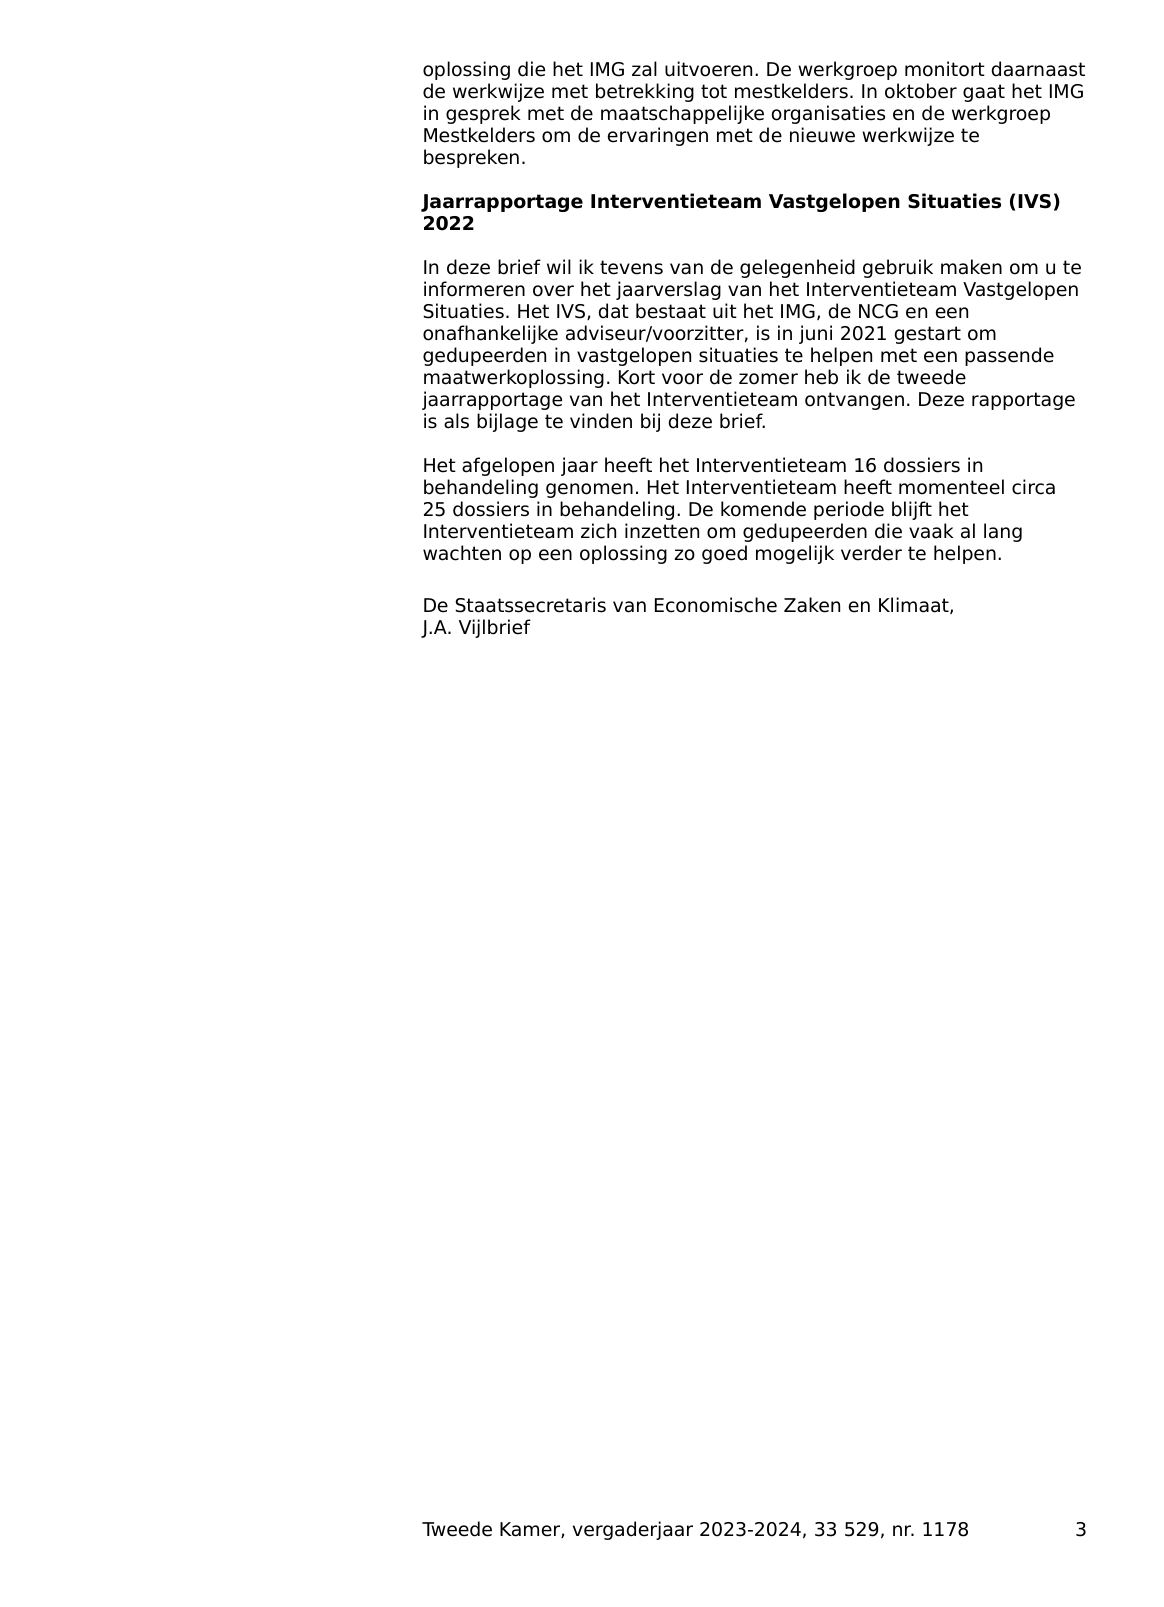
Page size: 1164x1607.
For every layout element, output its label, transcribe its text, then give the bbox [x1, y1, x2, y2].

text De Staatssecretaris van Economische Zaken en Klimaat, J.A. Vijlbrief [422, 595, 1087, 639]
text oplossing die het IMG zal uitvoeren. De werkgroep monitort daarnaast de werkwijze met betrekking tot mestkelders. In oktober gaat het IMG in gesprek met de maatschappelijke organisaties en de werkgroep Mestkelders om de ervaringen met de nieuwe werkwijze te bespreken. [422, 59, 1087, 169]
text In deze brief wil ik tevens van de gelegenheid gebruik maken om u te informeren over het jaarverslag van het Interventieteam Vastgelopen Situaties. Het IVS, dat bestaat uit het IMG, de NCG en een onafhankelijke adviseur/voorzitter, is in juni 2021 gestart om gedupeerden in vastgelopen situaties te helpen met een passende maatwerkoplossing. Kort voor de zomer heb ik de tweede jaarrapportage van het Interventieteam ontvangen. Deze rapportage is als bijlage te vinden bij deze brief. [422, 257, 1087, 433]
text Het afgelopen jaar heeft het Interventieteam 16 dossiers in behandeling genomen. Het Interventieteam heeft momenteel circa 25 dossiers in behandeling. De komende periode blijft het Interventieteam zich inzetten om gedupeerden die vaak al lang wachten op een oplossing zo goed mogelijk verder te helpen. [422, 455, 1087, 565]
subtitle Jaarrapportage Interventieteam Vastgelopen Situaties (IVS) 2022 [422, 191, 1087, 235]
